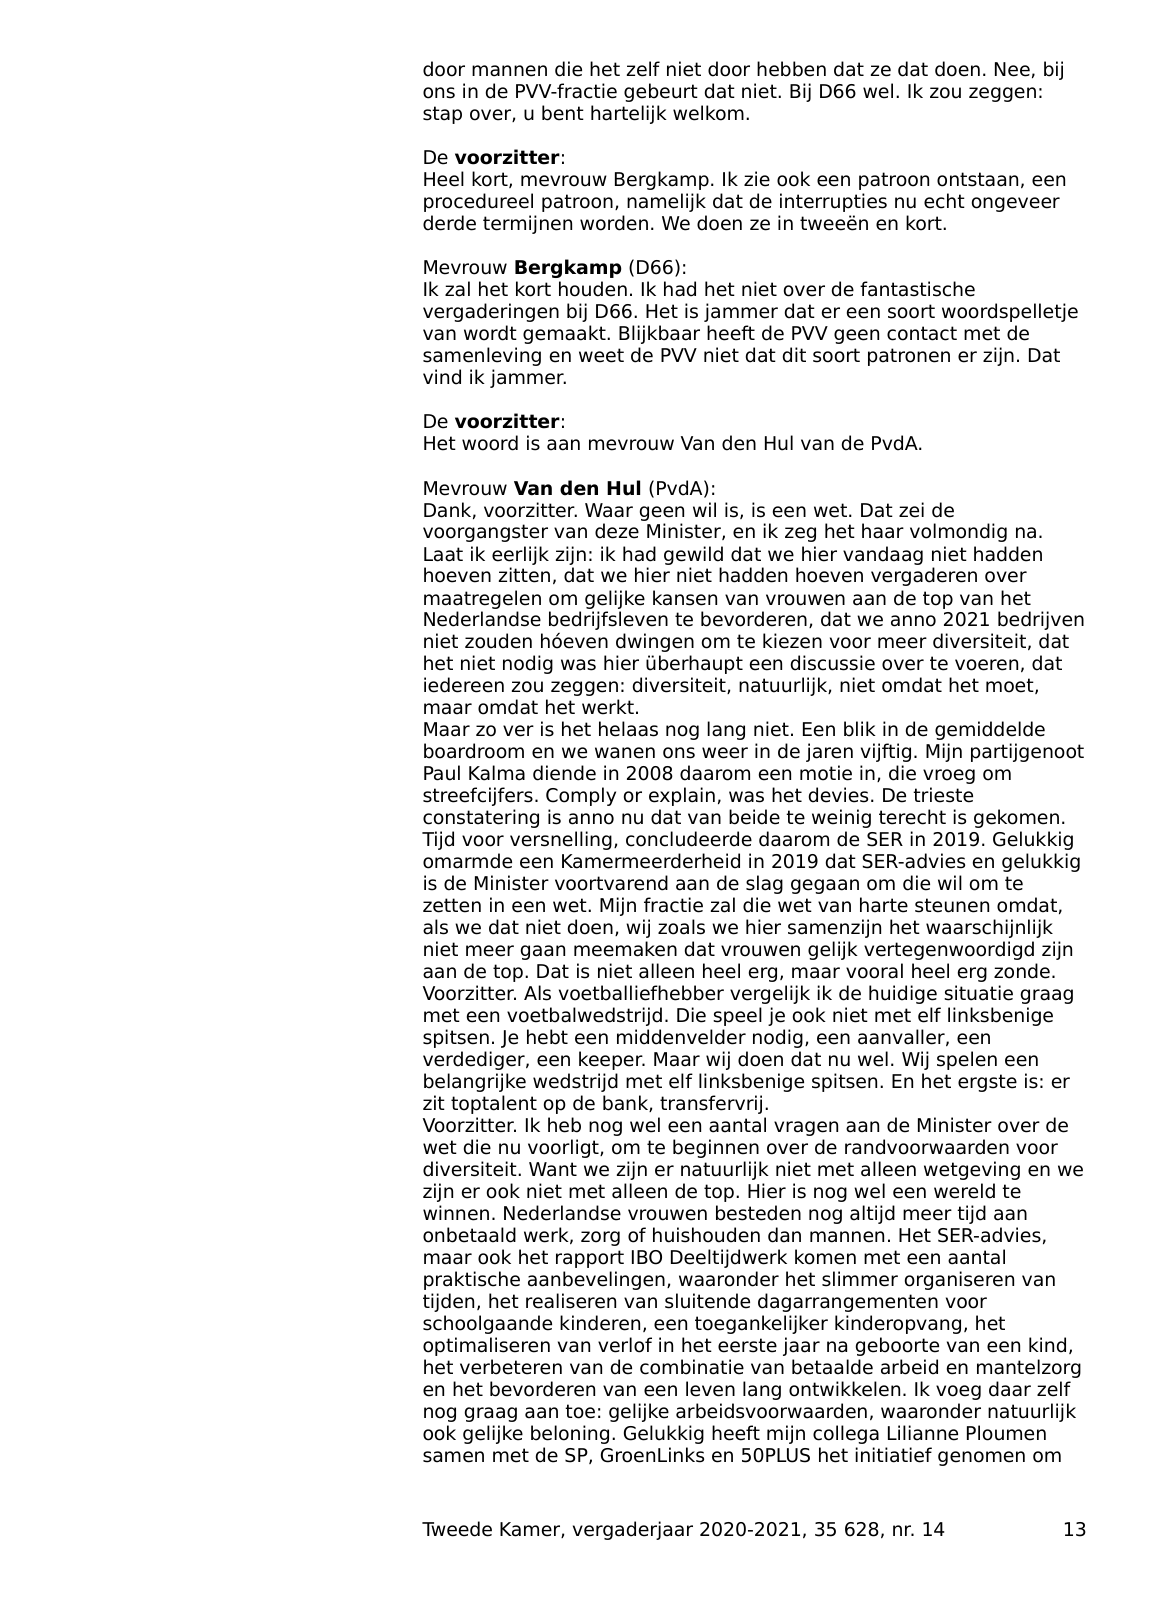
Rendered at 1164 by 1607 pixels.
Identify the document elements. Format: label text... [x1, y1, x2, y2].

text Mevrouw Van den Hul (PvdA): [422, 477, 1087, 499]
text Het woord is aan mevrouw Van den Hul van de PvdA. [422, 433, 1087, 455]
text Maar zo ver is het helaas nog lang niet. Een blik in de gemiddelde boardroom en we wanen ons weer in de jaren vijftig. Mijn partijgenoot Paul Kalma diende in 2008 daarom een motie in, die vroeg om streefcijfers. Comply or explain, was het devies. De trieste constatering is anno nu dat van beide te weinig terecht is gekomen. Tijd voor versnelling, concludeerde daarom de SER in 2019. Gelukkig omarmde een Kamermeerderheid in 2019 dat SER-advies en gelukkig is de Minister voortvarend aan de slag gegaan om die wil om te zetten in een wet. Mijn fractie zal die wet van harte steunen omdat, als we dat niet doen, wij zoals we hier samenzijn het waarschijnlijk niet meer gaan meemaken dat vrouwen gelijk vertegenwoordigd zijn aan de top. Dat is niet alleen heel erg, maar vooral heel erg zonde. [422, 719, 1087, 983]
text De voorzitter: [422, 411, 1087, 433]
text Mevrouw Bergkamp (D66): [422, 257, 1087, 279]
text De voorzitter: [422, 147, 1087, 169]
text Ik zal het kort houden. Ik had het niet over de fantastische vergaderingen bij D66. Het is jammer dat er een soort woordspelletje van wordt gemaakt. Blijkbaar heeft de PVV geen contact met de samenleving en weet de PVV niet dat dit soort patronen er zijn. Dat vind ik jammer. [422, 279, 1087, 389]
text Voorzitter. Als voetballiefhebber vergelijk ik de huidige situatie graag met een voetbalwedstrijd. Die speel je ook niet met elf linksbenige spitsen. Je hebt een middenvelder nodig, een aanvaller, een verdediger, een keeper. Maar wij doen dat nu wel. Wij spelen een belangrijke wedstrijd met elf linksbenige spitsen. En het ergste is: er zit toptalent op de bank, transfervrij. [422, 983, 1087, 1115]
text Heel kort, mevrouw Bergkamp. Ik zie ook een patroon ontstaan, een procedureel patroon, namelijk dat de interrupties nu echt ongeveer derde termijnen worden. We doen ze in tweeën en kort. [422, 169, 1087, 235]
text Dank, voorzitter. Waar geen wil is, is een wet. Dat zei de voorgangster van deze Minister, en ik zeg het haar volmondig na. Laat ik eerlijk zijn: ik had gewild dat we hier vandaag niet hadden hoeven zitten, dat we hier niet hadden hoeven vergaderen over maatregelen om gelijke kansen van vrouwen aan de top van het Nederlandse bedrijfsleven te bevorderen, dat we anno 2021 bedrijven niet zouden hóeven dwingen om te kiezen voor meer diversiteit, dat het niet nodig was hier überhaupt een discussie over te voeren, dat iedereen zou zeggen: diversiteit, natuurlijk, niet omdat het moet, maar omdat het werkt. [422, 499, 1087, 719]
text Voorzitter. Ik heb nog wel een aantal vragen aan de Minister over de wet die nu voorligt, om te beginnen over de randvoorwaarden voor diversiteit. Want we zijn er natuurlijk niet met alleen wetgeving en we zijn er ook niet met alleen de top. Hier is nog wel een wereld te winnen. Nederlandse vrouwen besteden nog altijd meer tijd aan onbetaald werk, zorg of huishouden dan mannen. Het SER-advies, maar ook het rapport IBO Deeltijdwerk komen met een aantal praktische aanbevelingen, waaronder het slimmer organiseren van tijden, het realiseren van sluitende dagarrangementen voor schoolgaande kinderen, een toegankelijker kinderopvang, het optimaliseren van verlof in het eerste jaar na geboorte van een kind, het verbeteren van de combinatie van betaalde arbeid en mantelzorg en het bevorderen van een leven lang ontwikkelen. Ik voeg daar zelf nog graag aan toe: gelijke arbeidsvoorwaarden, waaronder natuurlijk ook gelijke beloning. Gelukkig heeft mijn collega Lilianne Ploumen samen met de SP, GroenLinks en 50PLUS het initiatief genomen om [422, 1115, 1087, 1467]
text door mannen die het zelf niet door hebben dat ze dat doen. Nee, bij ons in de PVV-fractie gebeurt dat niet. Bij D66 wel. Ik zou zeggen: stap over, u bent hartelijk welkom. [422, 59, 1087, 125]
